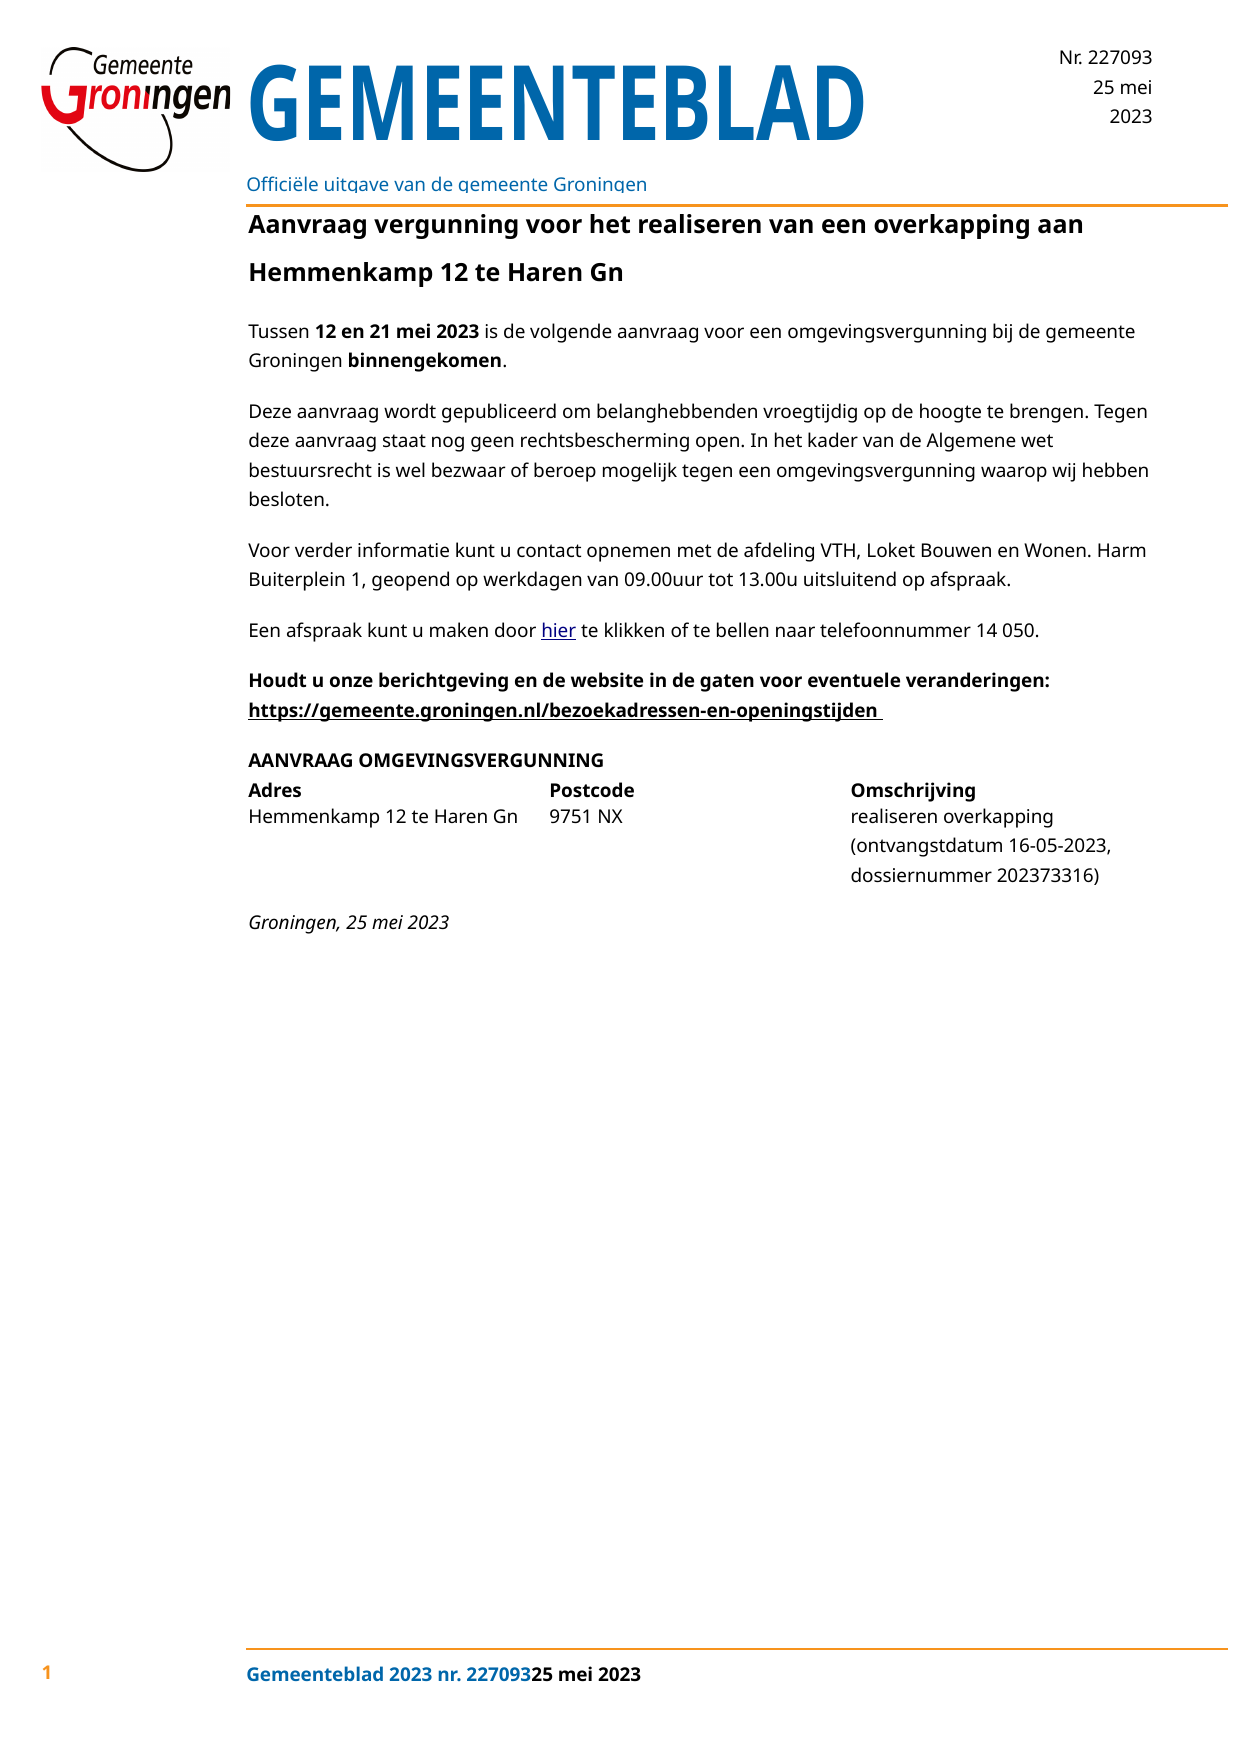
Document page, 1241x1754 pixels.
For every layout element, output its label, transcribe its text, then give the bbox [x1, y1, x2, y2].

text Aanvraag vergunning voor het realiseren van een overkapping aan Hemmenkamp 12 te Haren Gn [248, 207, 1152, 288]
text Groningen, 25 mei 2023 [248, 909, 1152, 935]
text Deze aanvraag wordt gepubliceerd om belanghebbenden vroegtijdig op de hoogte te brengen. Tegen deze aanvraag staat nog geen rechtsbescherming open. In het kader van de Algemene wet bestuursrecht is wel bezwaar of beroep mogelijk tegen een omgevingsvergunning waarop wij hebben besloten. [248, 398, 1152, 512]
text Tussen 12 en 21 mei 2023 is de volgende aanvraag voor een omgevingsvergunning bij de gemeente Groningen binnengekomen. [248, 318, 1152, 373]
table_header Omschrijving [850, 777, 1152, 803]
table_header Postcode [549, 777, 850, 803]
table_cell Hemmenkamp 12 te Haren Gn [248, 803, 549, 888]
text Een afspraak kunt u maken door hier te klikken of te bellen naar telefoonnummer 14 050. [248, 617, 1152, 643]
table_cell 9751 NX [549, 803, 850, 888]
table_cell realiseren overkapping (ontvangstdatum 16-05-2023, dossiernummer 202373316) [850, 803, 1152, 888]
table_header Adres [248, 777, 549, 803]
text Voor verder informatie kunt u contact opnemen met de afdeling VTH, Loket Bouwen en Wonen. Harm Buiterplein 1, geopend op werkdagen van 09.00uur tot 13.00u uitsluitend op afspraak. [248, 537, 1152, 592]
text AANVRAAG OMGEVINGSVERGUNNING [248, 747, 1152, 773]
text Houdt u onze berichtgeving en de website in de gaten voor eventuele veranderingen: https://gemeente.groningen.nl/bezoekadressen-en-openingstijden [248, 667, 1152, 723]
picture [41, 47, 231, 172]
